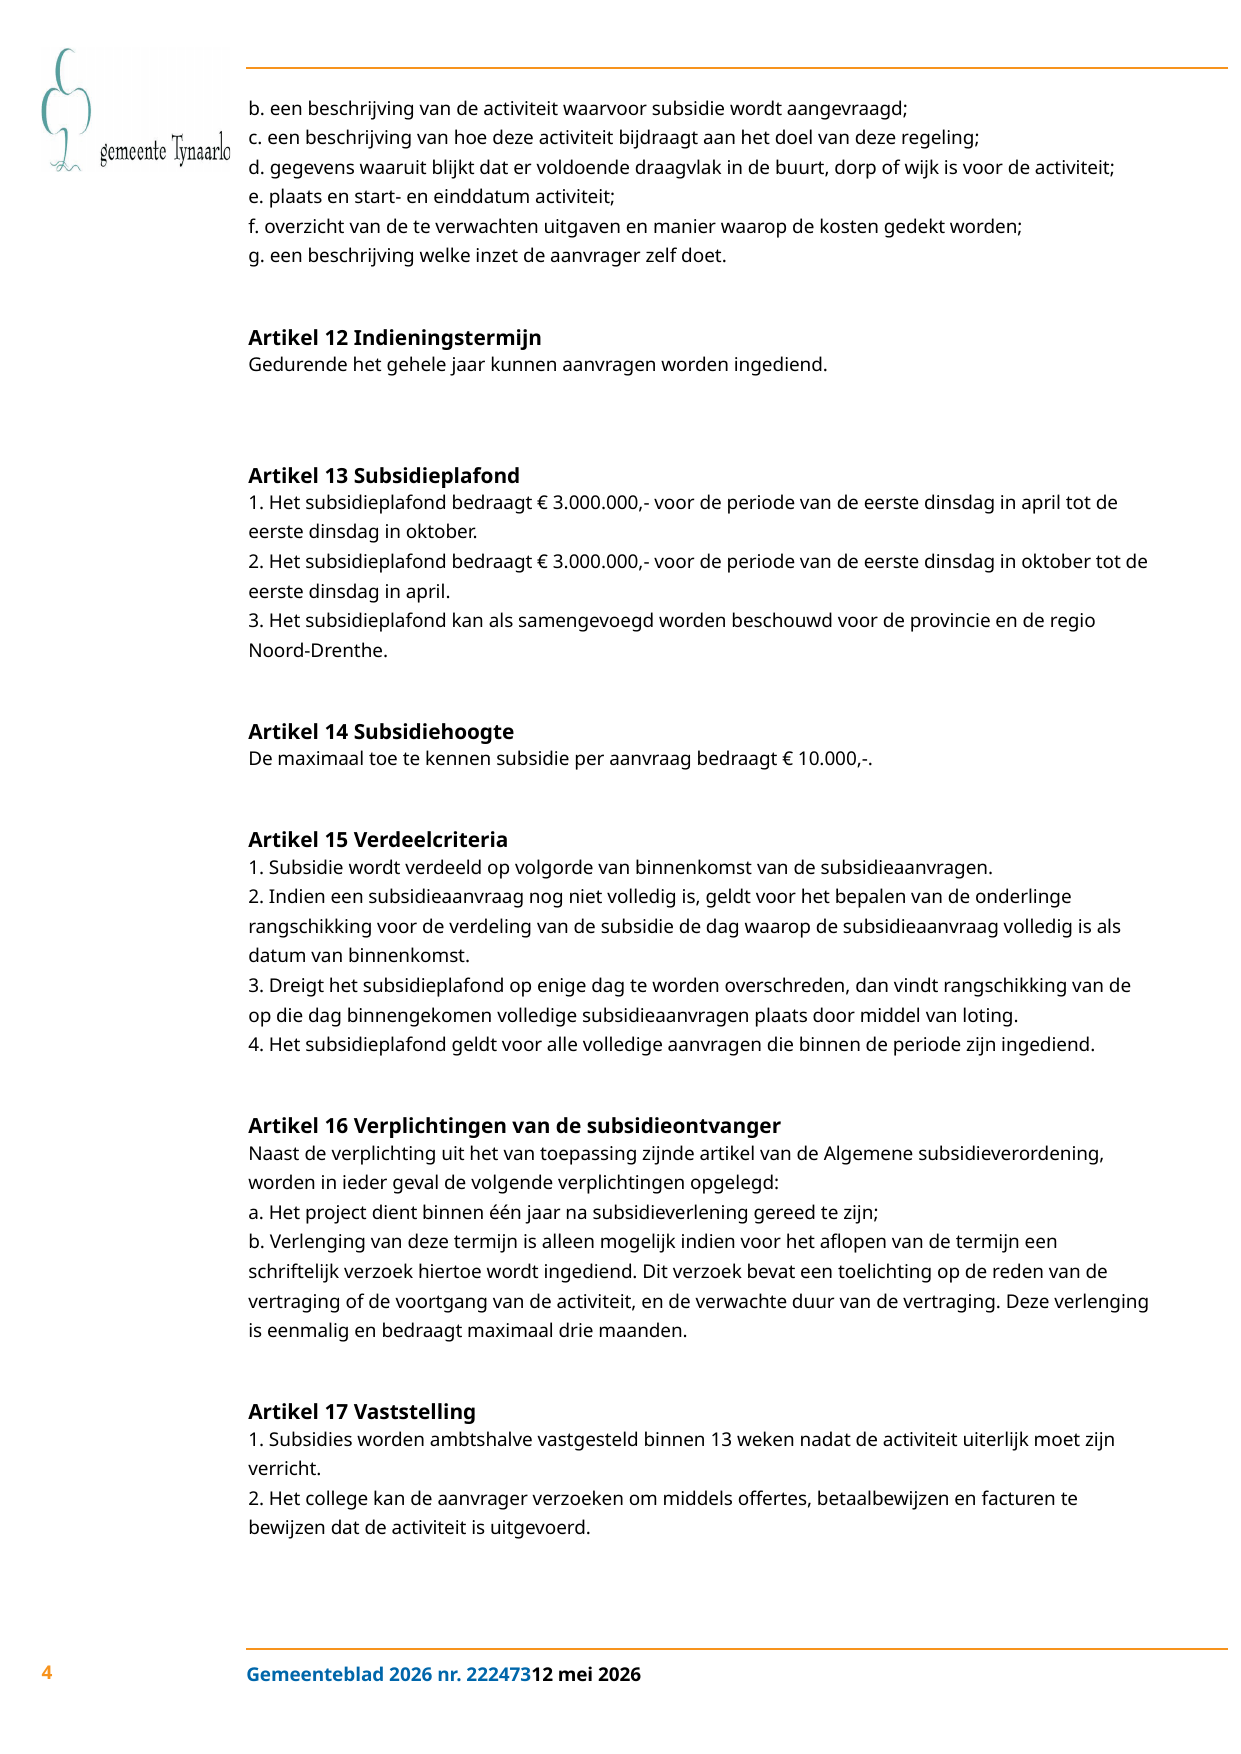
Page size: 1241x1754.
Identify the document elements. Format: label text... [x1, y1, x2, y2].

text Naast de verplichting uit het van toepassing zijnde artikel van de Algemene subsidieverordening, worden in ieder geval de volgende verplichtingen opgelegd: [248, 1140, 1152, 1195]
picture [41, 47, 231, 172]
text f. overzicht van de te verwachten uitgaven en manier waarop de kosten gedekt worden; [248, 213, 1152, 239]
text Artikel 16 Verplichtingen van de subsidieontvanger [248, 1111, 1152, 1140]
text 4. Het subsidieplafond geldt voor alle volledige aanvragen die binnen de periode zijn ingediend. [248, 1031, 1152, 1057]
text 1. Subsidies worden ambtshalve vastgesteld binnen 13 weken nadat de activiteit uiterlijk moet zijn verricht. [248, 1426, 1152, 1481]
text 3. Dreigt het subsidieplafond op enige dag te worden overschreden, dan vindt rangschikking van de op die dag binnengekomen volledige subsidieaanvragen plaats door middel van loting. [248, 972, 1152, 1028]
text b. Verlenging van deze termijn is alleen mogelijk indien voor het aflopen van de termijn een schriftelijk verzoek hiertoe wordt ingediend. Dit verzoek bevat een toelichting op de reden van de vertraging of de voortgang van de activiteit, en de verwachte duur van de vertraging. Deze verlenging is eenmalig en bedraagt maximaal drie maanden. [248, 1229, 1152, 1343]
text b. een beschrijving van de activiteit waarvoor subsidie wordt aangevraagd; [248, 95, 1152, 121]
text 2. Het college kan de aanvrager verzoeken om middels offertes, betaalbewijzen en facturen te bewijzen dat de activiteit is uitgevoerd. [248, 1485, 1152, 1540]
text d. gegevens waaruit blijkt dat er voldoende draagvlak in de buurt, dorp of wijk is voor de activiteit; [248, 154, 1152, 180]
text 3. Het subsidieplafond kan als samengevoegd worden beschouwd voor de provincie en de regio Noord-Drenthe. [248, 607, 1152, 663]
text Artikel 12 Indieningstermijn [248, 323, 1152, 351]
text Artikel 15 Verdeelcriteria [248, 826, 1152, 854]
text 2. Het subsidieplafond bedraagt € 3.000.000,- voor de periode van de eerste dinsdag in oktober tot de eerste dinsdag in april. [248, 548, 1152, 604]
text 1. Het subsidieplafond bedraagt € 3.000.000,- voor de periode van de eerste dinsdag in april tot de eerste dinsdag in oktober. [248, 489, 1152, 544]
text Artikel 14 Subsidiehoogte [248, 717, 1152, 746]
text g. een beschrijving welke inzet de aanvrager zelf doet. [248, 243, 1152, 268]
text Artikel 13 Subsidieplafond [248, 461, 1152, 489]
text 2. Indien een subsidieaanvraag nog niet volledig is, geldt voor het bepalen van de onderlinge rangschikking voor de verdeling van de subsidie de dag waarop de subsidieaanvraag volledig is als datum van binnenkomst. [248, 883, 1152, 968]
text e. plaats en start- en einddatum activiteit; [248, 183, 1152, 209]
text a. Het project dient binnen één jaar na subsidieverlening gereed te zijn; [248, 1199, 1152, 1225]
text De maximaal toe te kennen subsidie per aanvraag bedraagt € 10.000,-. [248, 746, 1152, 771]
text 1. Subsidie wordt verdeeld op volgorde van binnenkomst van de subsidieaanvragen. [248, 854, 1152, 880]
text c. een beschrijving van hoe deze activiteit bijdraagt aan het doel van deze regeling; [248, 124, 1152, 150]
text Artikel 17 Vaststelling [248, 1397, 1152, 1426]
text Gedurende het gehele jaar kunnen aanvragen worden ingediend. [248, 351, 1152, 377]
